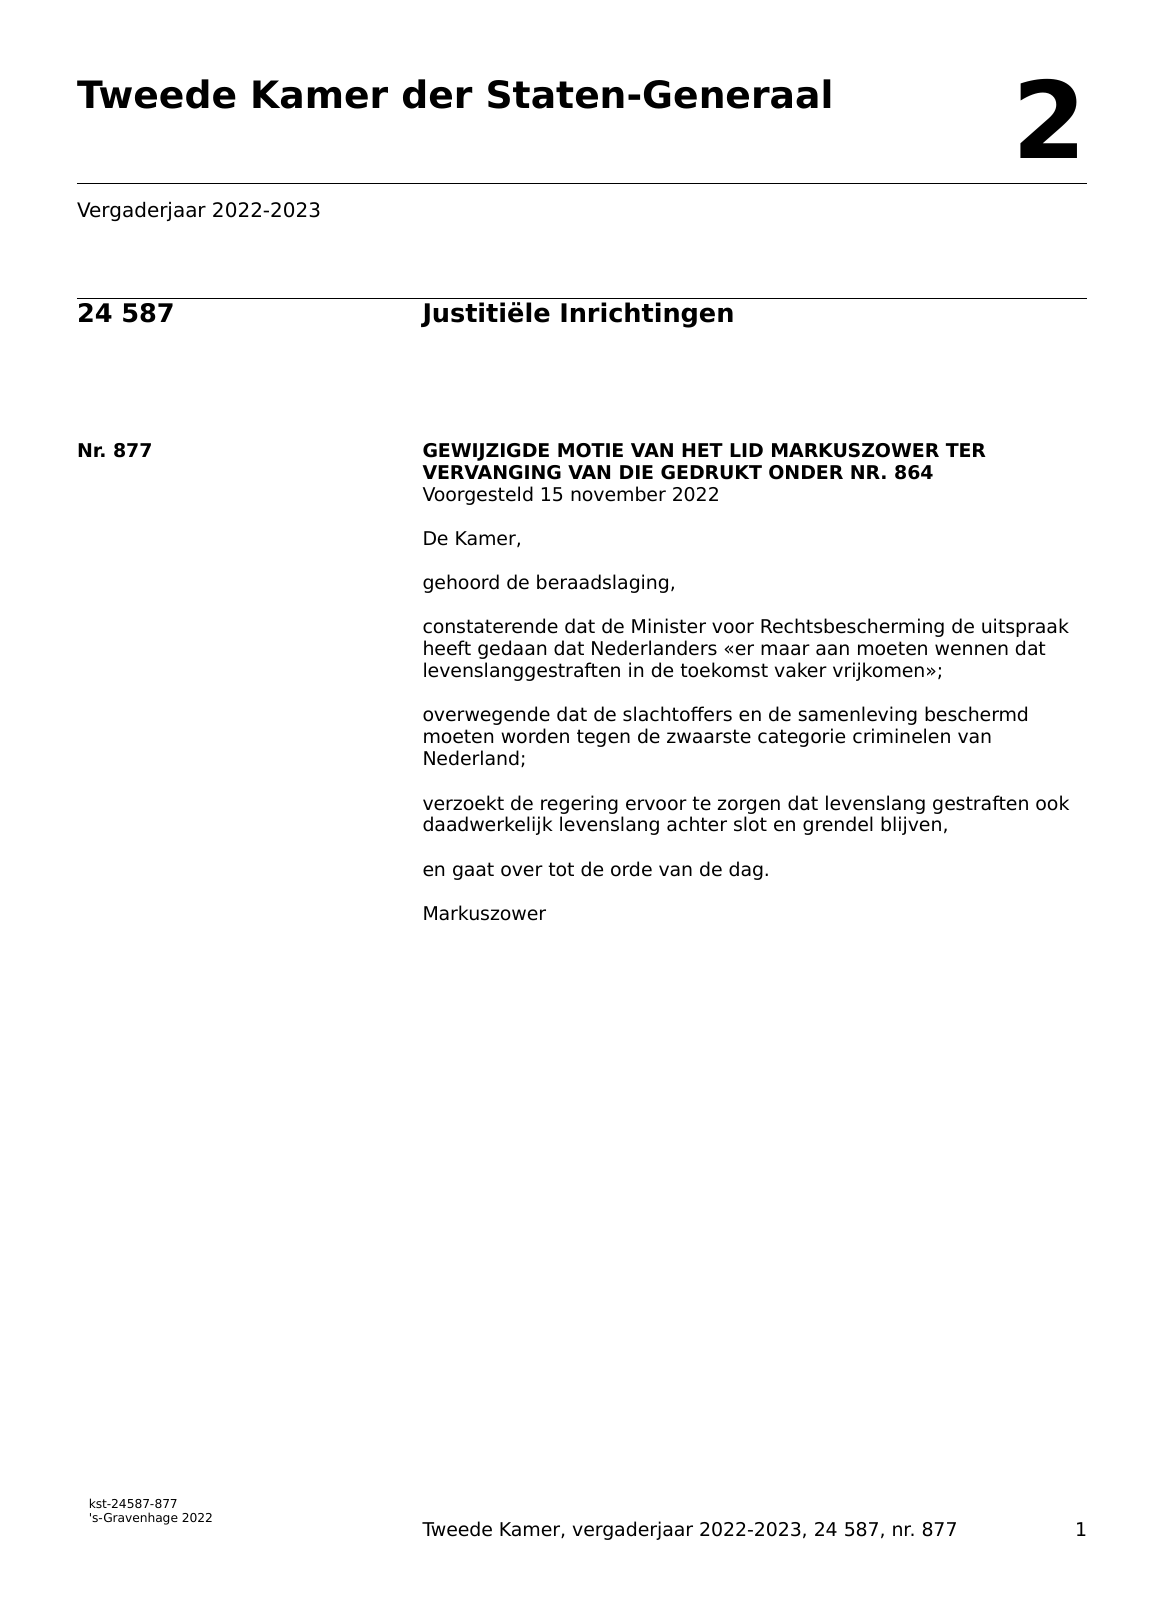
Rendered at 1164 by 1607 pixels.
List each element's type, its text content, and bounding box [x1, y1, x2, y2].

text De Kamer, [422, 528, 1087, 550]
table_header Tweede Kamer der Staten-Generaal [77, 59, 886, 183]
text verzoekt de regering ervoor te zorgen dat levenslang gestraften ook daadwerkelijk levenslang achter slot en grendel blijven, [422, 792, 1087, 836]
text Voorgesteld 15 november 2022 [422, 484, 1087, 506]
subtitle Nr. 877 GEWIJZIGDE MOTIE VAN HET LID MARKUSZOWER TER VERVANGING VAN DIE GEDRUKT ONDER NR. 864 [77, 440, 1087, 484]
text Markuszower [422, 903, 1087, 925]
text 's-Gravenhage 2022 [88, 1511, 323, 1525]
text overwegende dat de slachtoffers en de samenleving beschermd moeten worden tegen de zwaarste categorie criminelen van Nederland; [422, 704, 1087, 770]
table_cell Vergaderjaar 2022-2023 [77, 184, 1087, 298]
text en gaat over tot de orde van de dag. [422, 858, 1087, 881]
text constaterende dat de Minister voor Rechtsbescherming de uitspraak heeft gedaan dat Nederlanders «er maar aan moeten wennen dat levenslanggestraften in de toekomst vaker vrijkomen»; [422, 616, 1087, 682]
text gehoord de beraadslaging, [422, 572, 1087, 594]
subtitle 24 587 Justitiële Inrichtingen [77, 299, 1087, 329]
table_header 2 [886, 59, 1087, 183]
text kst-24587-877 [88, 1497, 323, 1511]
